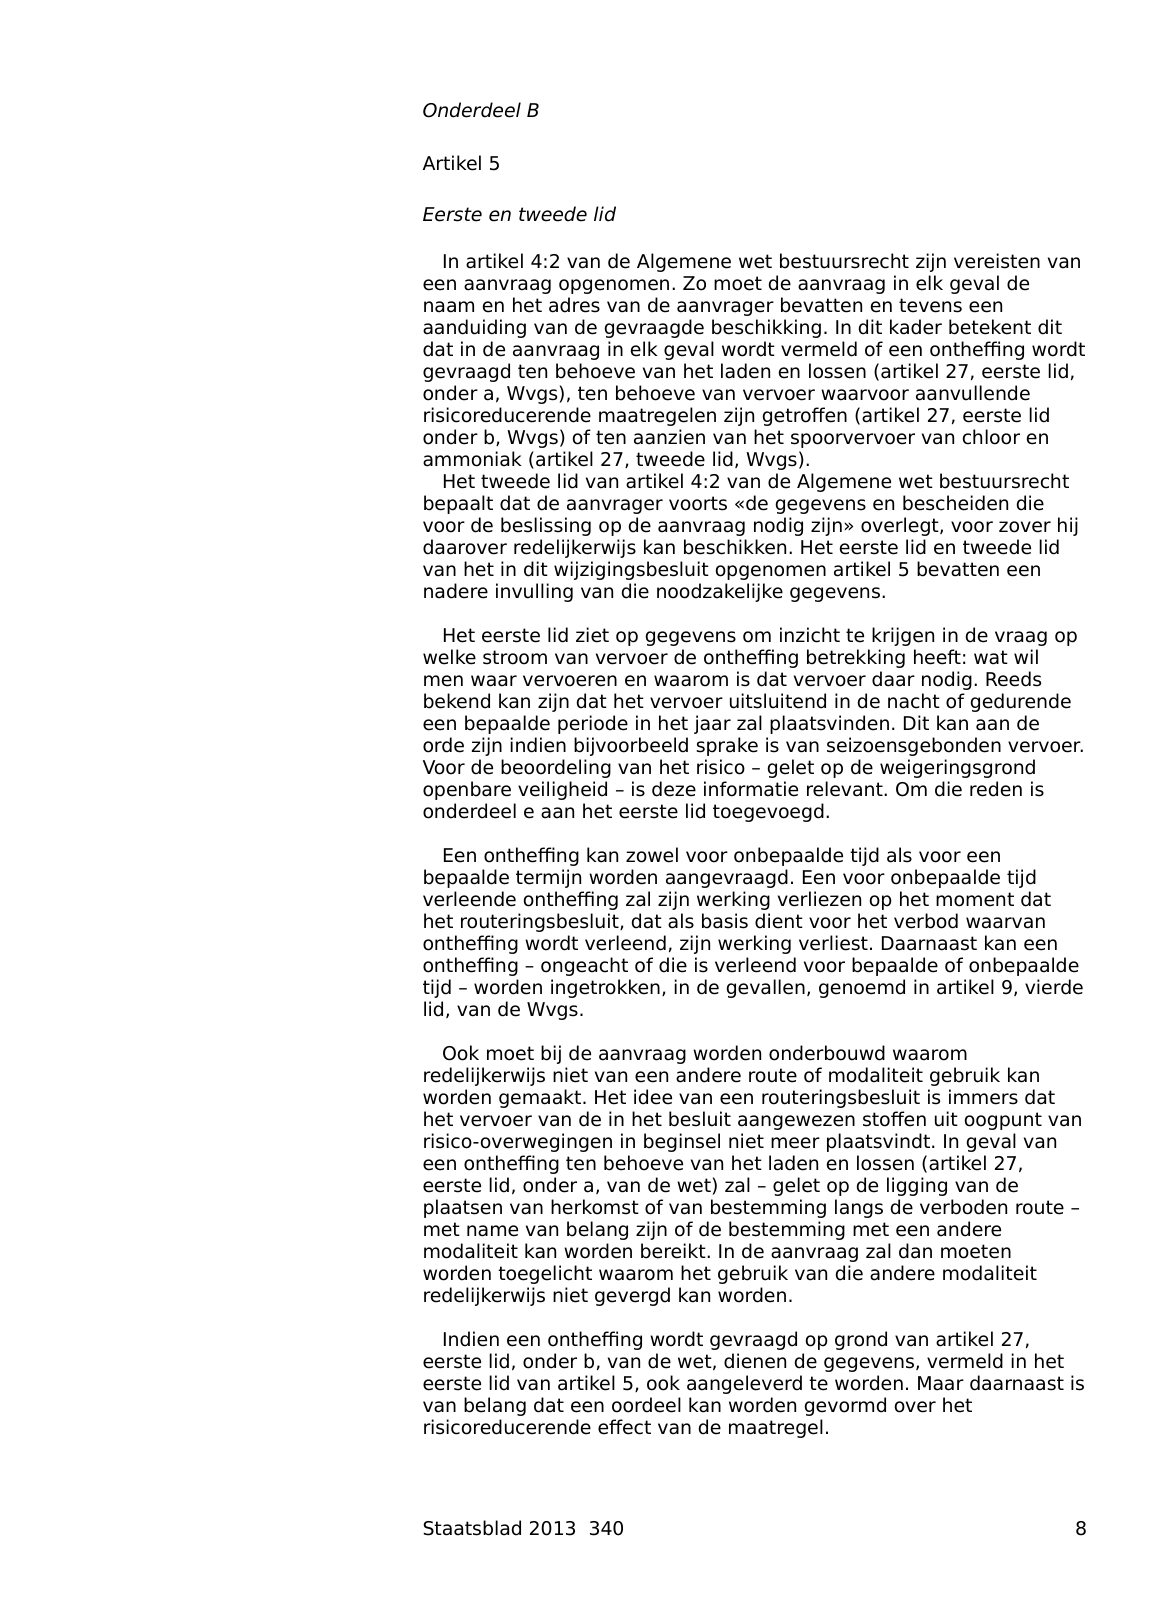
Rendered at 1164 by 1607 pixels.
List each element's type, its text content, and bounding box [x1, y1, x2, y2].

text Indien een ontheffing wordt gevraagd op grond van artikel 27, eerste lid, onder b, van de wet, dienen de gegevens, vermeld in het eerste lid van artikel 5, ook aangeleverd te worden. Maar daarnaast is van belang dat een oordeel kan worden gevormd over het risicoreducerende effect van de maatregel. [422, 1329, 1087, 1439]
text Het eerste lid ziet op gegevens om inzicht te krijgen in de vraag op welke stroom van vervoer de ontheffing betrekking heeft: wat wil men waar vervoeren en waarom is dat vervoer daar nodig. Reeds bekend kan zijn dat het vervoer uitsluitend in de nacht of gedurende een bepaalde periode in het jaar zal plaatsvinden. Dit kan aan de orde zijn indien bijvoorbeeld sprake is van seizoensgebonden vervoer. Voor de beoordeling van het risico – gelet op de weigeringsgrond openbare veiligheid – is deze informatie relevant. Om die reden is onderdeel e aan het eerste lid toegevoegd. [422, 625, 1087, 823]
subtitle Onderdeel B [422, 100, 1087, 122]
text Ook moet bij de aanvraag worden onderbouwd waarom redelijkerwijs niet van een andere route of modaliteit gebruik kan worden gemaakt. Het idee van een routeringsbesluit is immers dat het vervoer van de in het besluit aangewezen stoffen uit oogpunt van risico-overwegingen in beginsel niet meer plaatsvindt. In geval van een ontheffing ten behoeve van het laden en lossen (artikel 27, eerste lid, onder a, van de wet) zal – gelet op de ligging van de plaatsen van herkomst of van bestemming langs de verboden route – met name van belang zijn of de bestemming met een andere modaliteit kan worden bereikt. In de aanvraag zal dan moeten worden toegelicht waarom het gebruik van die andere modaliteit redelijkerwijs niet gevergd kan worden. [422, 1043, 1087, 1307]
text In artikel 4:2 van de Algemene wet bestuursrecht zijn vereisten van een aanvraag opgenomen. Zo moet de aanvraag in elk geval de naam en het adres van de aanvrager bevatten en tevens een aanduiding van de gevraagde beschikking. In dit kader betekent dit dat in de aanvraag in elk geval wordt vermeld of een ontheffing wordt gevraagd ten behoeve van het laden en lossen (artikel 27, eerste lid, onder a, Wvgs), ten behoeve van vervoer waarvoor aanvullende risicoreducerende maatregelen zijn getroffen (artikel 27, eerste lid onder b, Wvgs) of ten aanzien van het spoorvervoer van chloor en ammoniak (artikel 27, tweede lid, Wvgs). [422, 251, 1087, 471]
subtitle Eerste en tweede lid [422, 204, 1087, 226]
text Een ontheffing kan zowel voor onbepaalde tijd als voor een bepaalde termijn worden aangevraagd. Een voor onbepaalde tijd verleende ontheffing zal zijn werking verliezen op het moment dat het routeringsbesluit, dat als basis dient voor het verbod waarvan ontheffing wordt verleend, zijn werking verliest. Daarnaast kan een ontheffing – ongeacht of die is verleend voor bepaalde of onbepaalde tijd – worden ingetrokken, in de gevallen, genoemd in artikel 9, vierde lid, van de Wvgs. [422, 845, 1087, 1021]
text Het tweede lid van artikel 4:2 van de Algemene wet bestuursrecht bepaalt dat de aanvrager voorts «de gegevens en bescheiden die voor de beslissing op de aanvraag nodig zijn» overlegt, voor zover hij daarover redelijkerwijs kan beschikken. Het eerste lid en tweede lid van het in dit wijzigingsbesluit opgenomen artikel 5 bevatten een nadere invulling van die noodzakelijke gegevens. [422, 471, 1087, 603]
subtitle Artikel 5 [422, 152, 1087, 174]
